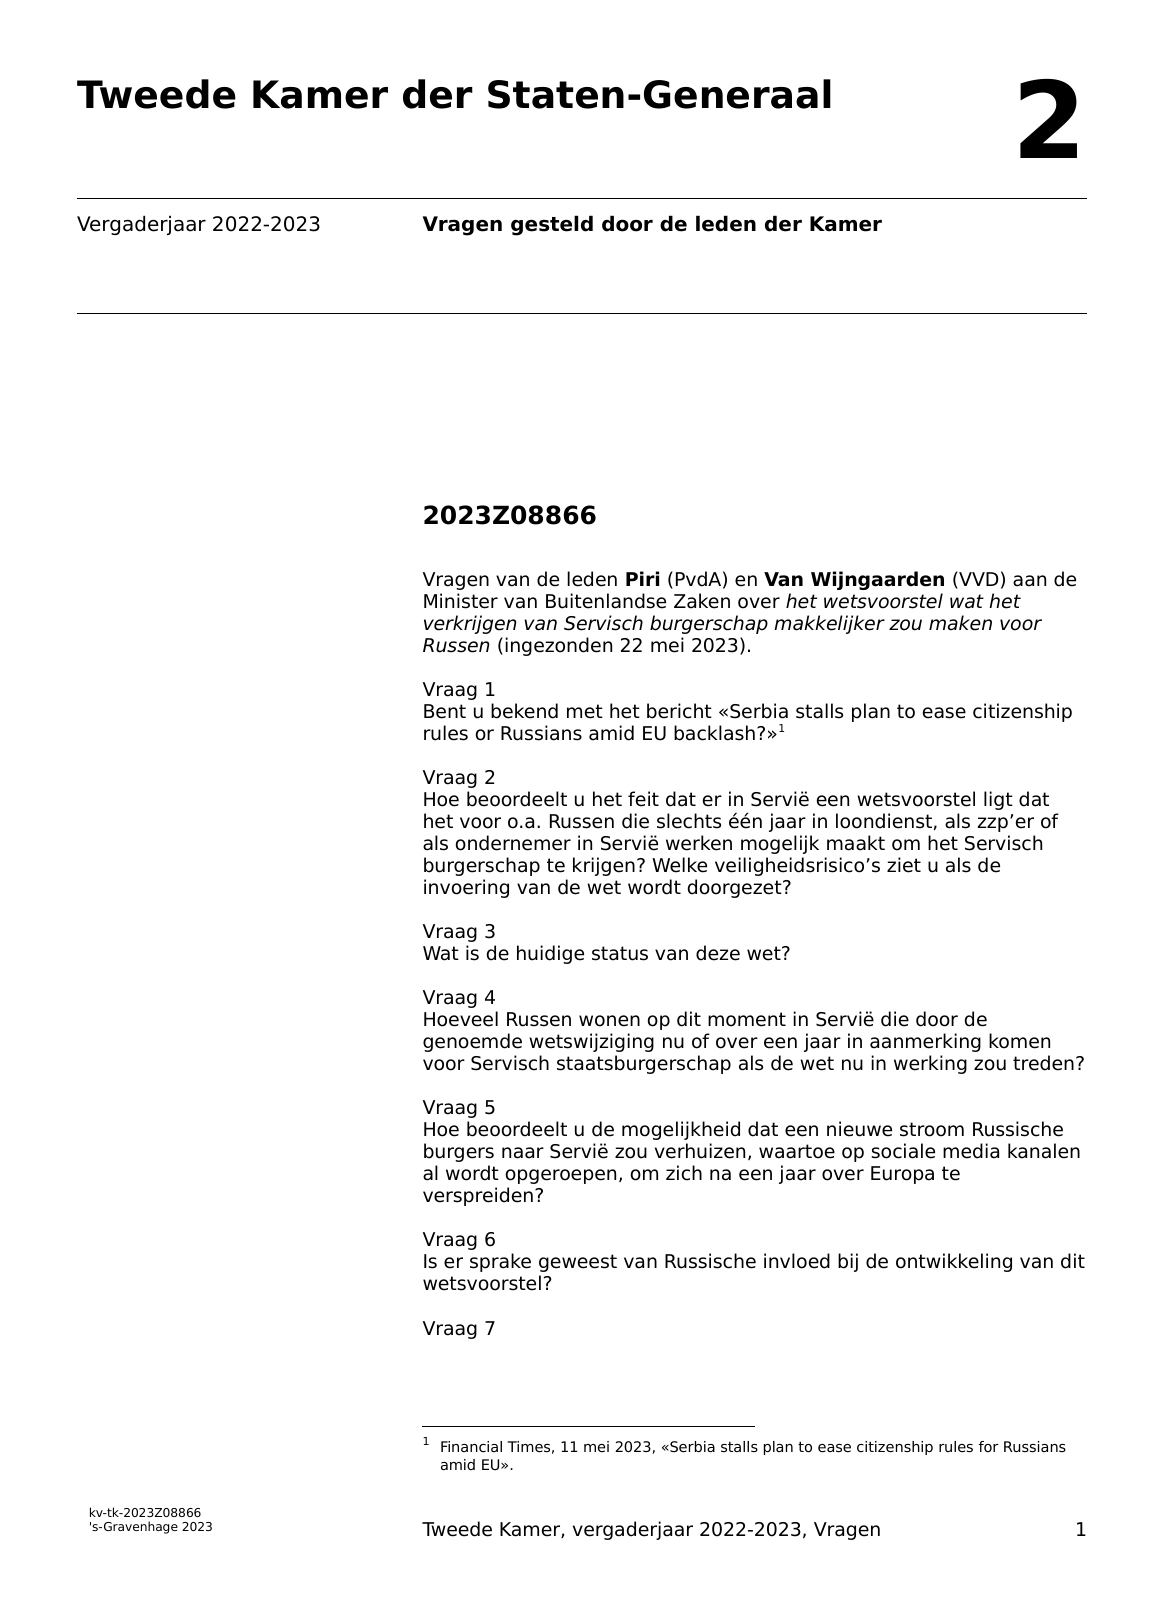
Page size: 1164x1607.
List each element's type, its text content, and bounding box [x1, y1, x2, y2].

text 2023Z08866 [422, 501, 1087, 531]
table_header 2 [886, 59, 1087, 198]
table_cell Vergaderjaar 2022-2023 [77, 199, 422, 313]
text Vraag 7 [422, 1317, 1087, 1339]
text Hoe beoordeelt u de mogelijkheid dat een nieuwe stroom Russische burgers naar Servië zou verhuizen, waartoe op sociale media kanalen al wordt opgeroepen, om zich na een jaar over Europa te verspreiden? [422, 1119, 1087, 1207]
text Vraag 5 [422, 1097, 1087, 1119]
text Financial Times, 11 mei 2023, «Serbia stalls plan to ease citizenship rules for Russians amid EU». [422, 1435, 1087, 1474]
table_cell Vragen gesteld door de leden der Kamer [422, 199, 1087, 313]
text Bent u bekend met het bericht «Serbia stalls plan to ease citizenship rules or Russians amid EU backlash?» [422, 701, 1087, 745]
text Vraag 2 [422, 767, 1087, 789]
table_header Tweede Kamer der Staten-Generaal [77, 59, 886, 198]
text Vraag 1 [422, 679, 1087, 701]
text Wat is de huidige status van deze wet? [422, 943, 1087, 965]
text Vraag 6 [422, 1229, 1087, 1251]
text kv-tk-2023Z08866 [88, 1506, 323, 1520]
text Vraag 4 [422, 987, 1087, 1009]
text 's-Gravenhage 2023 [88, 1520, 323, 1534]
text Vraag 3 [422, 921, 1087, 943]
text Hoe beoordeelt u het feit dat er in Servië een wetsvoorstel ligt dat het voor o.a. Russen die slechts één jaar in loondienst, als zzp’er of als ondernemer in Servië werken mogelijk maakt om het Servisch burgerschap te krijgen? Welke veiligheidsrisico’s ziet u als de invoering van de wet wordt doorgezet? [422, 789, 1087, 899]
text Vragen van de leden Piri (PvdA) en Van Wijngaarden (VVD) aan de Minister van Buitenlandse Zaken over het wetsvoorstel wat het verkrijgen van Servisch burgerschap makkelijker zou maken voor Russen (ingezonden 22 mei 2023). [422, 569, 1087, 657]
text Is er sprake geweest van Russische invloed bij de ontwikkeling van dit wetsvoorstel? [422, 1251, 1087, 1295]
text Hoeveel Russen wonen op dit moment in Servië die door de genoemde wetswijziging nu of over een jaar in aanmerking komen voor Servisch staatsburgerschap als de wet nu in werking zou treden? [422, 1009, 1087, 1075]
